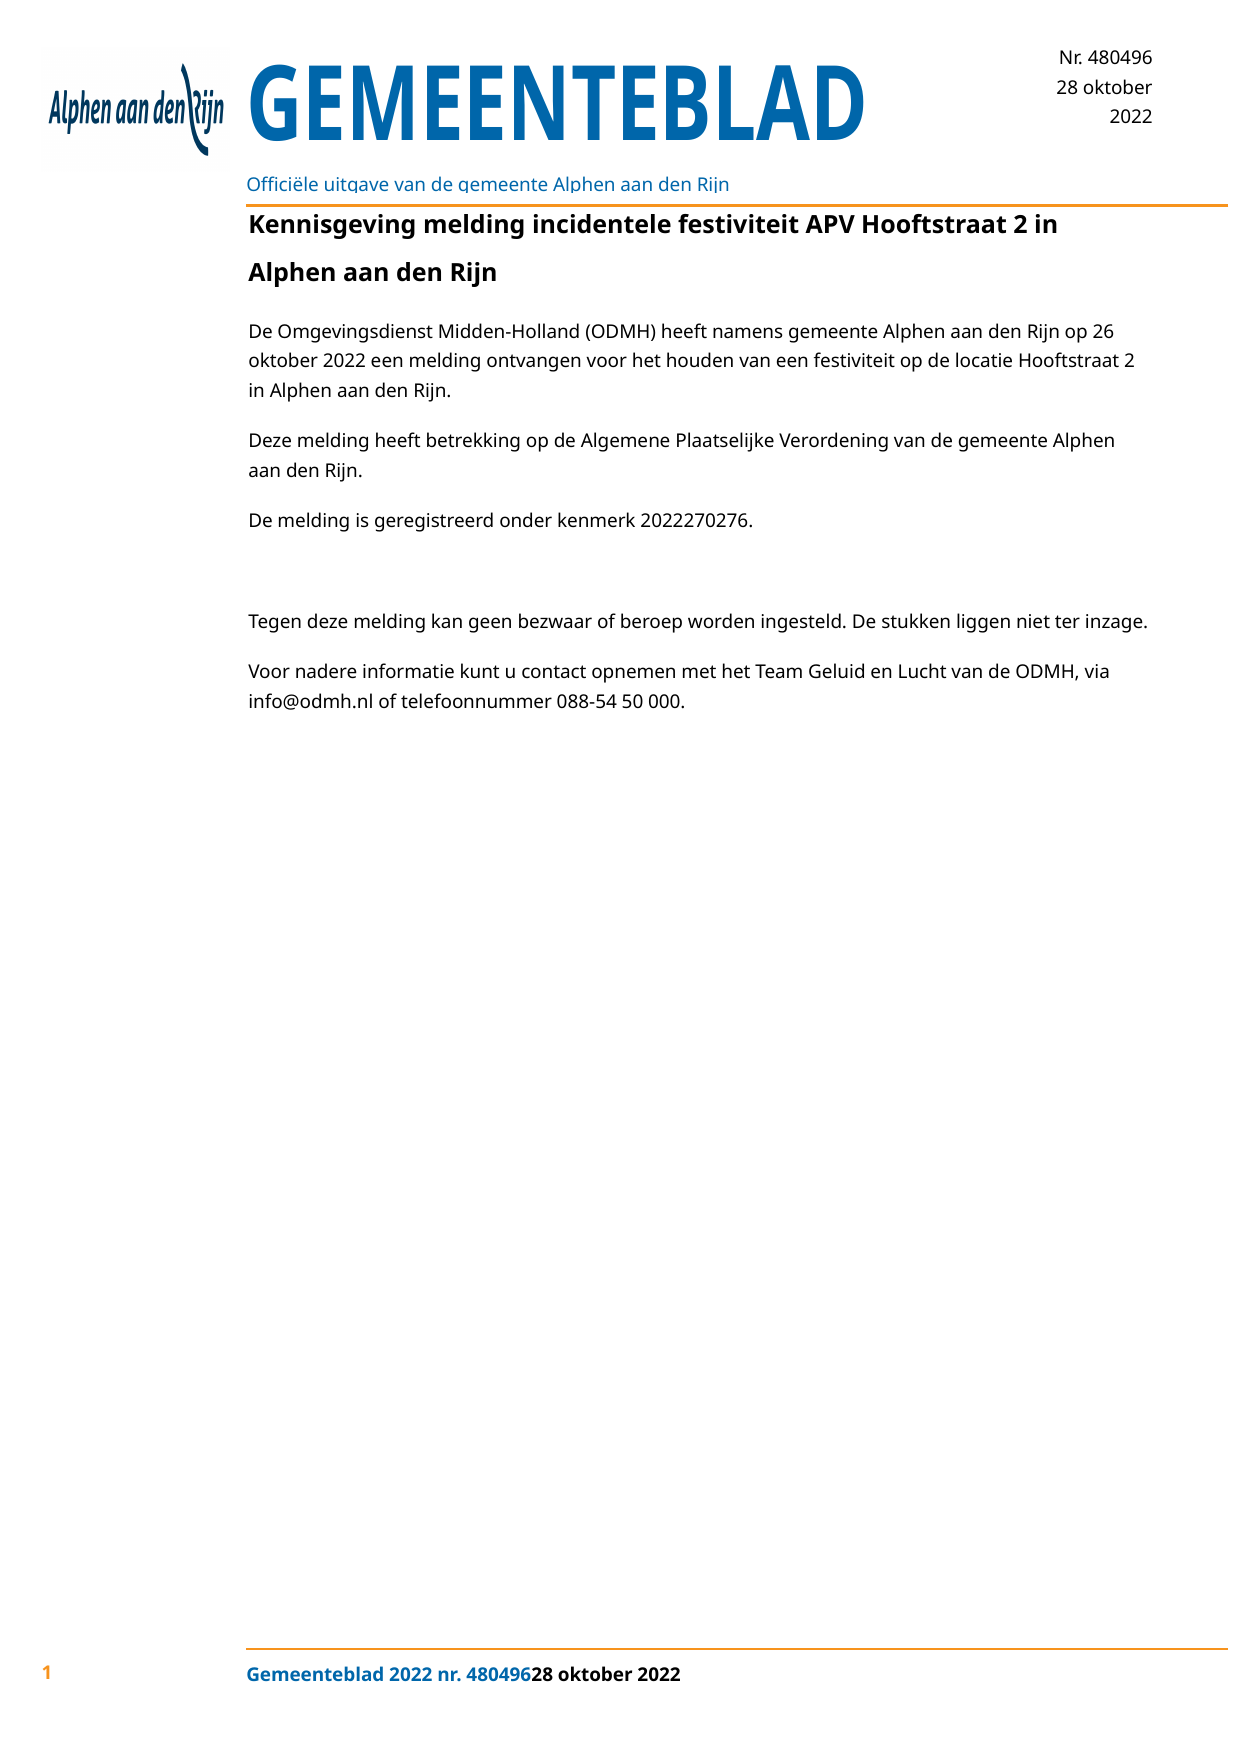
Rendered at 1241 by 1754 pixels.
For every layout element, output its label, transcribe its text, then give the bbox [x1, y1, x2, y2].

picture [41, 47, 231, 172]
text De melding is geregistreerd onder kenmerk 2022270276. [248, 507, 1152, 533]
text Deze melding heeft betrekking op de Algemene Plaatselijke Verordening van de gemeente Alphen aan den Rijn. [248, 427, 1152, 483]
text Tegen deze melding kan geen bezwaar of beroep worden ingesteld. De stukken liggen niet ter inzage. [248, 608, 1152, 634]
text Voor nadere informatie kunt u contact opnemen met het Team Geluid en Lucht van de ODMH, via info@odmh.nl of telefoonnummer 088-54 50 000. [248, 659, 1152, 714]
text Kennisgeving melding incidentele festiviteit APV Hooftstraat 2 in Alphen aan den Rijn [248, 207, 1152, 288]
text De Omgevingsdienst Midden-Holland (ODMH) heeft namens gemeente Alphen aan den Rijn op 26 oktober 2022 een melding ontvangen voor het houden van een festiviteit op de locatie Hooftstraat 2 in Alphen aan den Rijn. [248, 318, 1152, 403]
